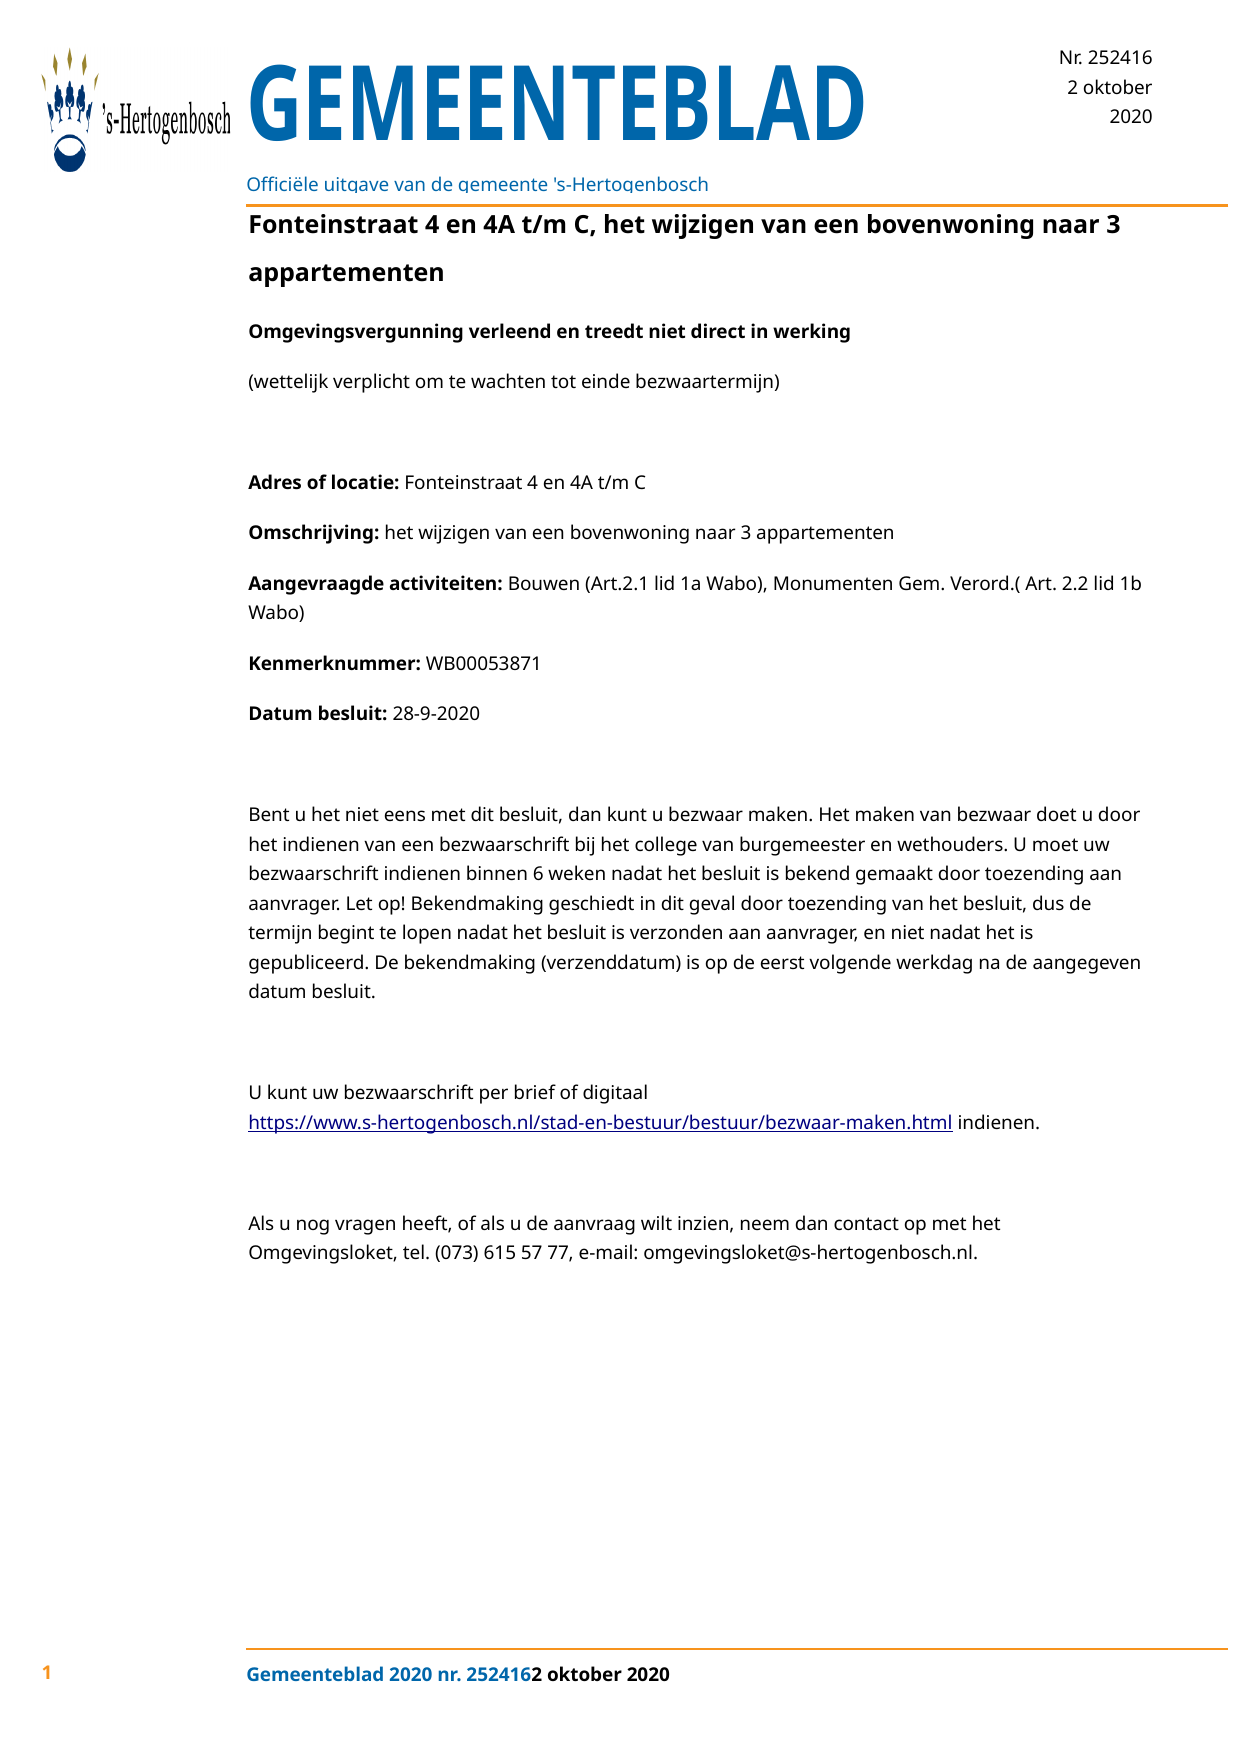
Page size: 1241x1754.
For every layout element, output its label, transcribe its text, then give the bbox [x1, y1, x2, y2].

picture [41, 47, 231, 172]
text Omschrijving: het wijzigen van een bovenwoning naar 3 appartementen [248, 519, 1152, 545]
text Als u nog vragen heeft, of als u de aanvraag wilt inzien, neem dan contact op met het Omgevingsloket, tel. (073) 615 57 77, e-mail: omgevingsloket@s-hertogenbosch.nl. [248, 1210, 1152, 1265]
text (wettelijk verplicht om te wachten tot einde bezwaartermijn) [248, 368, 1152, 394]
text Bent u het niet eens met dit besluit, dan kunt u bezwaar maken. Het maken van bezwaar doet u door het indienen van een bezwaarschrift bij het college van burgemeester en wethouders. U moet uw bezwaarschrift indienen binnen 6 weken nadat het besluit is bekend gemaakt door toezending aan aanvrager. Let op! Bekendmaking geschiedt in dit geval door toezending van het besluit, dus de termijn begint te lopen nadat het besluit is verzonden aan aanvrager, en niet nadat het is gepubliceerd. De bekendmaking (verzenddatum) is op de eerst volgende werkdag na de aangegeven datum besluit. [248, 801, 1152, 1004]
text Fonteinstraat 4 en 4A t/m C, het wijzigen van een bovenwoning naar 3 appartementen [248, 207, 1152, 288]
text Kenmerknummer: WB00053871 [248, 650, 1152, 676]
text Adres of locatie: Fonteinstraat 4 en 4A t/m C [248, 469, 1152, 495]
text Omgevingsvergunning verleend en treedt niet direct in werking [248, 318, 1152, 344]
text Aangevraagde activiteiten: Bouwen (Art.2.1 lid 1a Wabo), Monumenten Gem. Verord.( Art. 2.2 lid 1b Wabo) [248, 570, 1152, 625]
text Datum besluit: 28-9-2020 [248, 700, 1152, 726]
text U kunt uw bezwaarschrift per brief of digitaal https://www.s-hertogenbosch.nl/stad-en-bestuur/bestuur/bezwaar-maken.html indienen. [248, 1079, 1152, 1135]
